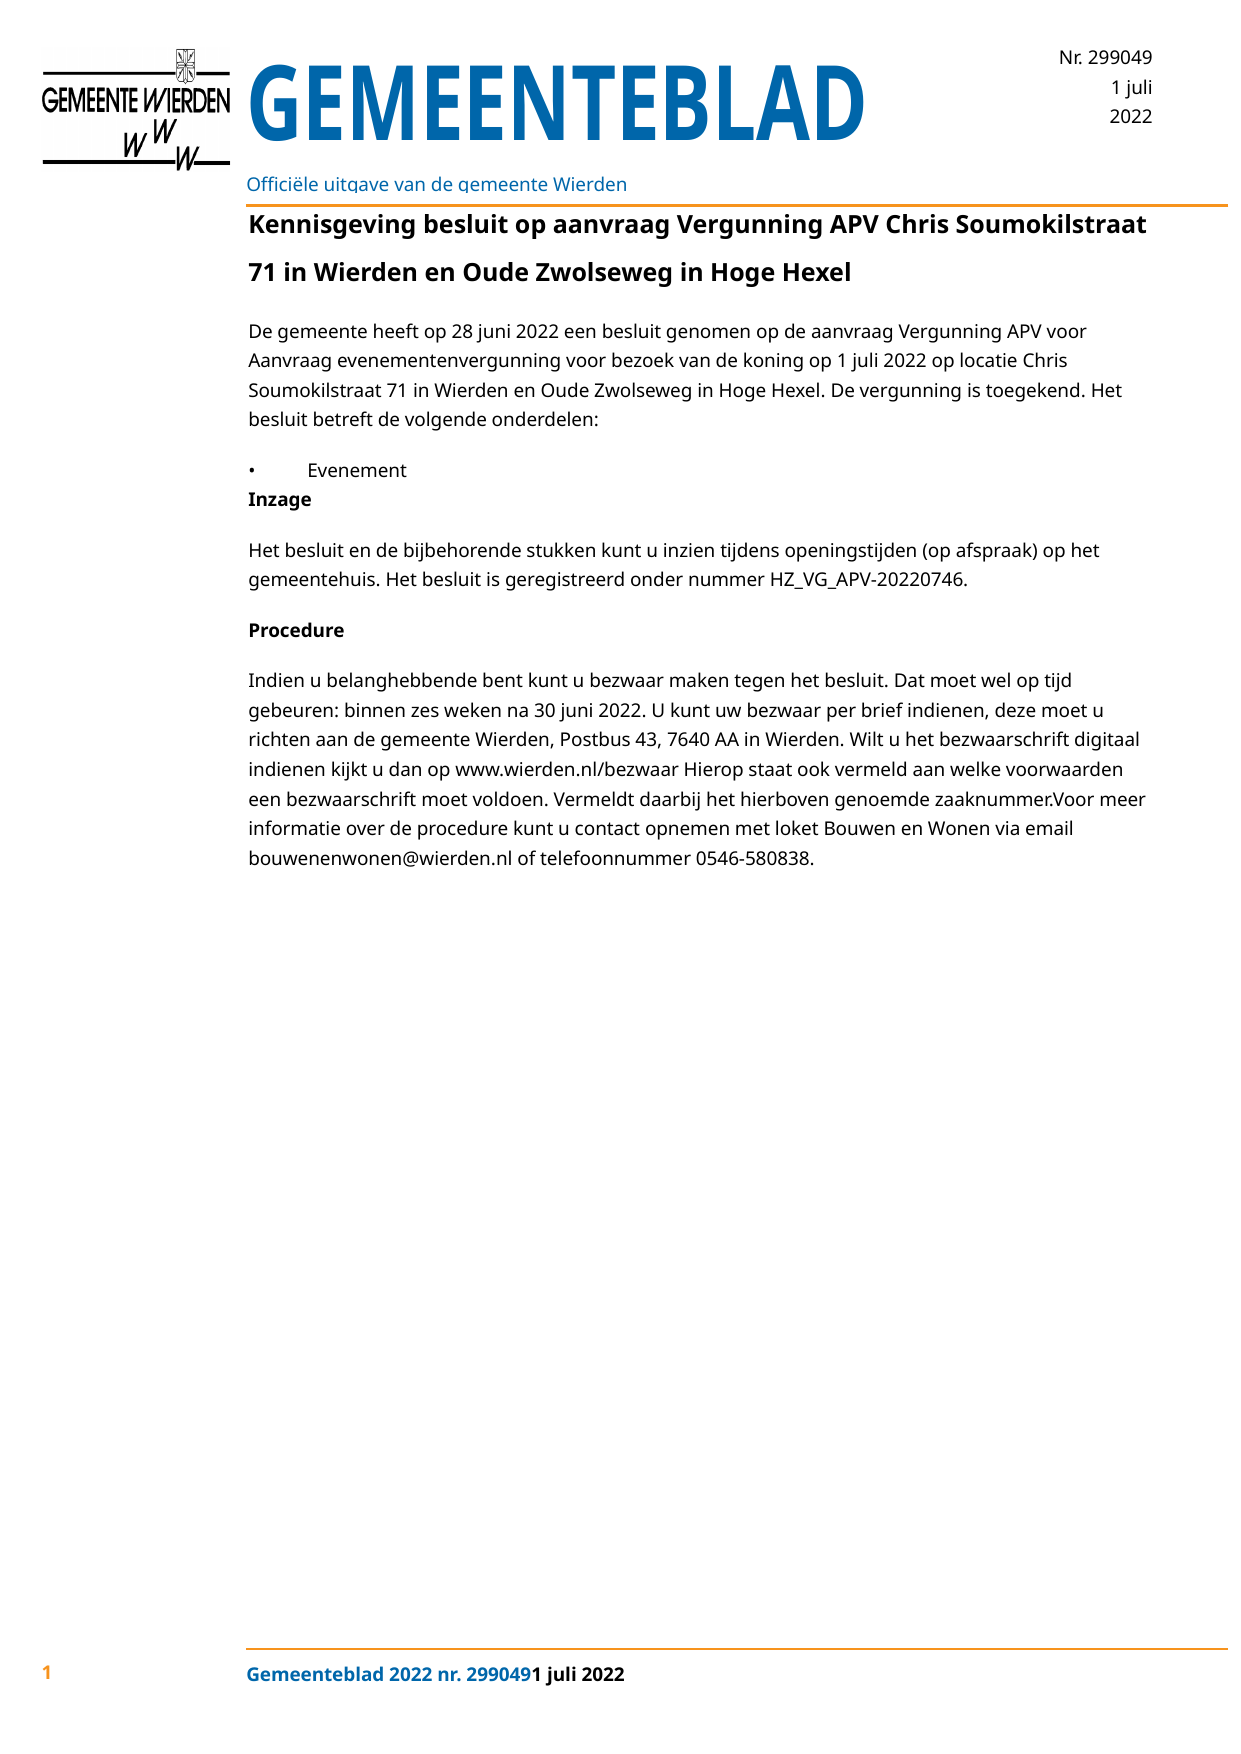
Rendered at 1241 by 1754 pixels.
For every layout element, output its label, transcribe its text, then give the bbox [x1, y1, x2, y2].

text Het besluit en de bijbehorende stukken kunt u inzien tijdens openingstijden (op afspraak) op het gemeentehuis. Het besluit is geregistreerd onder nummer HZ_VG_APV-20220746. [248, 537, 1152, 592]
text Procedure [248, 617, 1152, 643]
text Indien u belanghebbende bent kunt u bezwaar maken tegen het besluit. Dat moet wel op tijd gebeuren: binnen zes weken na 30 juni 2022. U kunt uw bezwaar per brief indienen, deze moet u richten aan de gemeente Wierden, Postbus 43, 7640 AA in Wierden. Wilt u het bezwaarschrift digitaal indienen kijkt u dan op www.wierden.nl/bezwaar Hierop staat ook vermeld aan welke voorwaarden een bezwaarschrift moet voldoen. Vermeldt daarbij het hierboven genoemde zaaknummer.Voor meer informatie over de procedure kunt u contact opnemen met loket Bouwen en Wonen via email bouwenenwonen@wierden.nl of telefoonnummer 0546-580838. [248, 667, 1152, 871]
list Evenement [248, 457, 1152, 483]
picture [41, 47, 231, 172]
text Kennisgeving besluit op aanvraag Vergunning APV Chris Soumokilstraat 71 in Wierden en Oude Zwolseweg in Hoge Hexel [248, 207, 1152, 288]
text De gemeente heeft op 28 juni 2022 een besluit genomen op de aanvraag Vergunning APV voor Aanvraag evenementenvergunning voor bezoek van de koning op 1 juli 2022 op locatie Chris Soumokilstraat 71 in Wierden en Oude Zwolseweg in Hoge Hexel. De vergunning is toegekend. Het besluit betreft de volgende onderdelen: [248, 318, 1152, 432]
text Inzage [248, 487, 1152, 512]
